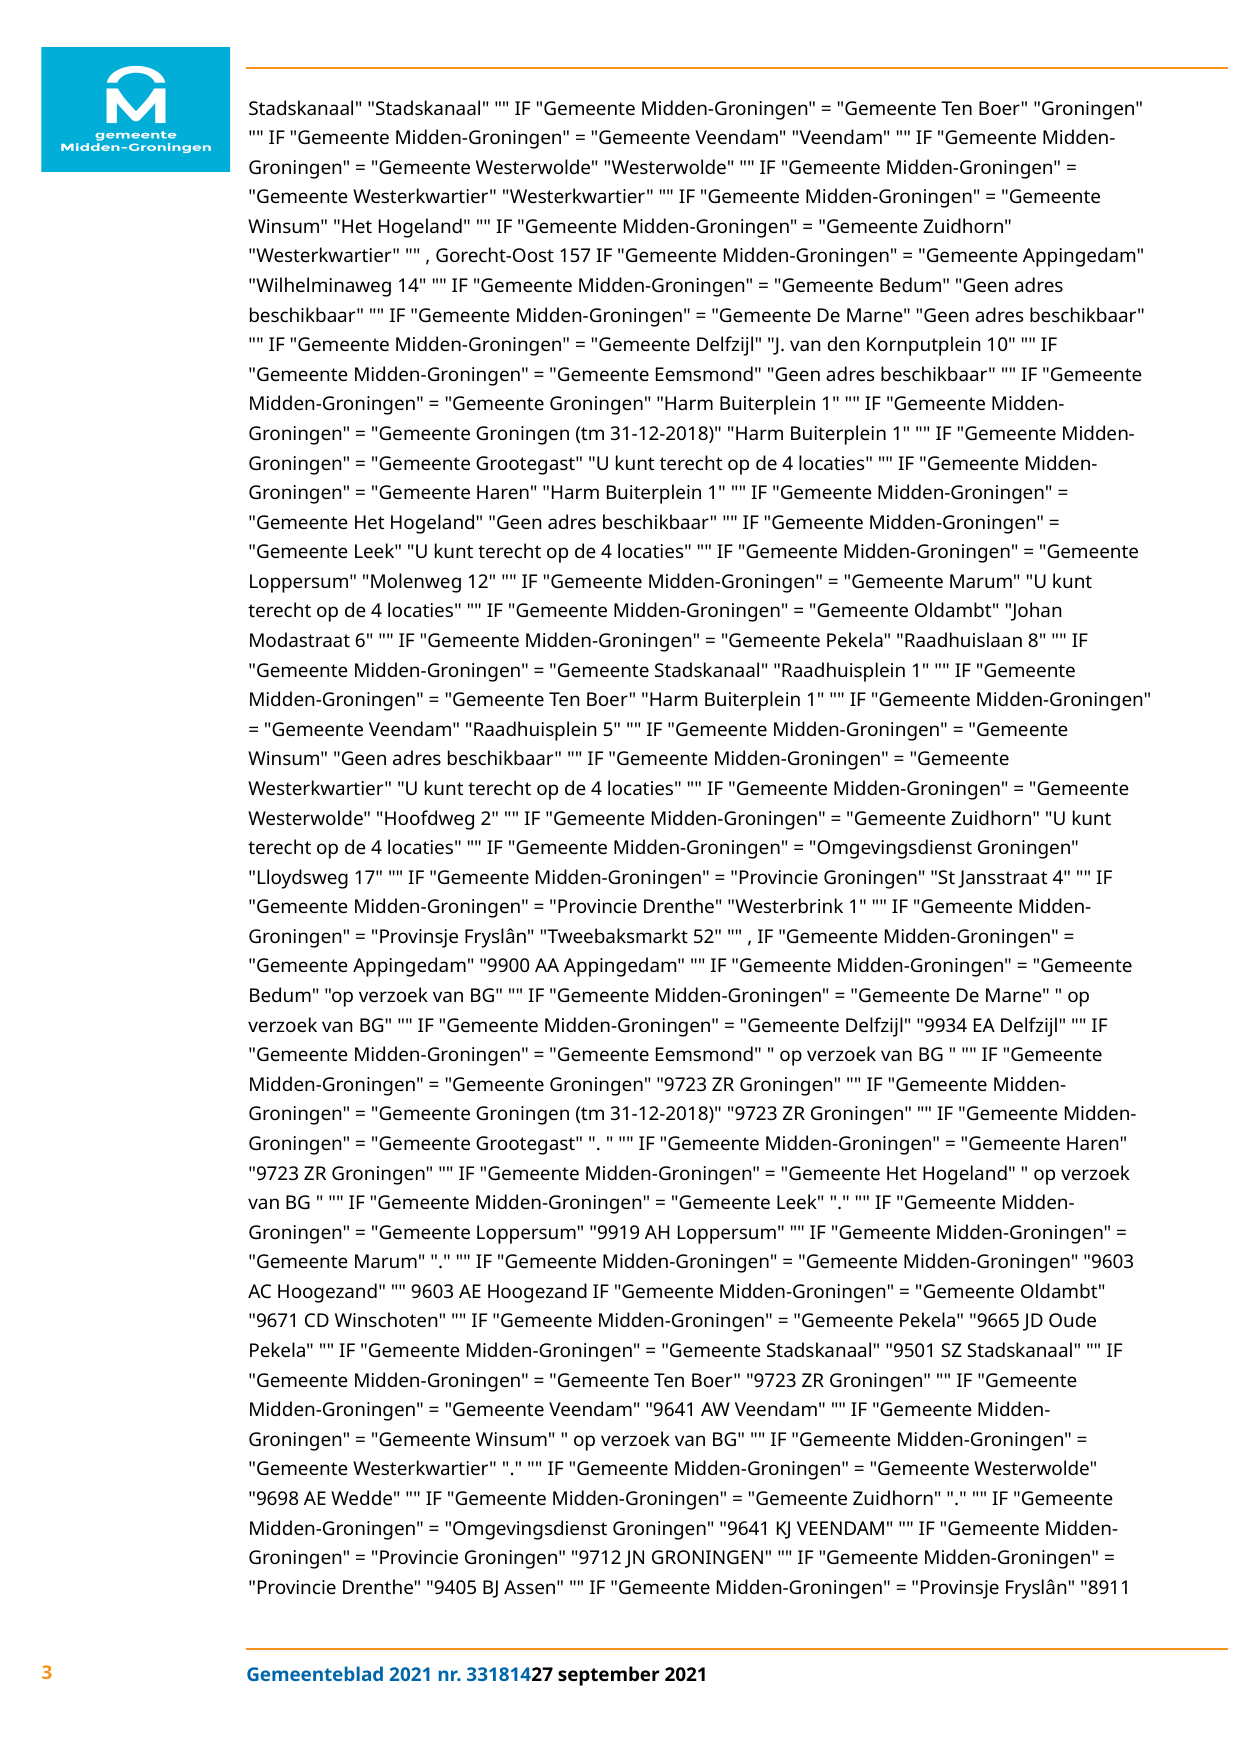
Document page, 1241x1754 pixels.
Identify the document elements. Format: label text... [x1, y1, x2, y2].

picture [184, 146, 190, 153]
picture [108, 66, 164, 82]
picture [107, 89, 165, 122]
text Stadskanaal" "Stadskanaal" "" IF "Gemeente Midden-Groningen" = "Gemeente Ten Boer" "Groningen" "" IF "Gemeente Midden-Groningen" = "Gemeente Veendam" "Veendam" "" IF "Gemeente Midden-Groningen" = "Gemeente Westerwolde" "Westerwolde" "" IF "Gemeente Midden-Groningen" = "Gemeente Westerkwartier" "Westerkwartier" "" IF "Gemeente Midden-Groningen" = "Gemeente Winsum" "Het Hogeland" "" IF "Gemeente Midden-Groningen" = "Gemeente Zuidhorn" "Westerkwartier" "" , Gorecht-Oost 157 IF "Gemeente Midden-Groningen" = "Gemeente Appingedam" "Wilhelminaweg 14" "" IF "Gemeente Midden-Groningen" = "Gemeente Bedum" "Geen adres beschikbaar" "" IF "Gemeente Midden-Groningen" = "Gemeente De Marne" "Geen adres beschikbaar" "" IF "Gemeente Midden-Groningen" = "Gemeente Delfzijl" "J. van den Kornputplein 10" "" IF "Gemeente Midden-Groningen" = "Gemeente Eemsmond" "Geen adres beschikbaar" "" IF "Gemeente Midden-Groningen" = "Gemeente Groningen" "Harm Buiterplein 1" "" IF "Gemeente Midden-Groningen" = "Gemeente Groningen (tm 31-12-2018)" "Harm Buiterplein 1" "" IF "Gemeente Midden-Groningen" = "Gemeente Grootegast" "U kunt terecht op de 4 locaties" "" IF "Gemeente Midden-Groningen" = "Gemeente Haren" "Harm Buiterplein 1" "" IF "Gemeente Midden-Groningen" = "Gemeente Het Hogeland" "Geen adres beschikbaar" "" IF "Gemeente Midden-Groningen" = "Gemeente Leek" "U kunt terecht op de 4 locaties" "" IF "Gemeente Midden-Groningen" = "Gemeente Loppersum" "Molenweg 12" "" IF "Gemeente Midden-Groningen" = "Gemeente Marum" "U kunt terecht op de 4 locaties" "" IF "Gemeente Midden-Groningen" = "Gemeente Oldambt" "Johan Modastraat 6" "" IF "Gemeente Midden-Groningen" = "Gemeente Pekela" "Raadhuislaan 8" "" IF "Gemeente Midden-Groningen" = "Gemeente Stadskanaal" "Raadhuisplein 1" "" IF "Gemeente Midden-Groningen" = "Gemeente Ten Boer" "Harm Buiterplein 1" "" IF "Gemeente Midden-Groningen" = "Gemeente Veendam" "Raadhuisplein 5" "" IF "Gemeente Midden-Groningen" = "Gemeente Winsum" "Geen adres beschikbaar" "" IF "Gemeente Midden-Groningen" = "Gemeente Westerkwartier" "U kunt terecht op de 4 locaties" "" IF "Gemeente Midden-Groningen" = "Gemeente Westerwolde" "Hoofdweg 2" "" IF "Gemeente Midden-Groningen" = "Gemeente Zuidhorn" "U kunt terecht op de 4 locaties" "" IF "Gemeente Midden-Groningen" = "Omgevingsdienst Groningen" "Lloydsweg 17" "" IF "Gemeente Midden-Groningen" = "Provincie Groningen" "St Jansstraat 4" "" IF "Gemeente Midden-Groningen" = "Provincie Drenthe" "Westerbrink 1" "" IF "Gemeente Midden-Groningen" = "Provinsje Fryslân" "Tweebaksmarkt 52" "" , IF "Gemeente Midden-Groningen" = "Gemeente Appingedam" "9900 AA Appingedam" "" IF "Gemeente Midden-Groningen" = "Gemeente Bedum" "op verzoek van BG" "" IF "Gemeente Midden-Groningen" = "Gemeente De Marne" " op verzoek van BG" "" IF "Gemeente Midden-Groningen" = "Gemeente Delfzijl" "9934 EA Delfzijl" "" IF "Gemeente Midden-Groningen" = "Gemeente Eemsmond" " op verzoek van BG " "" IF "Gemeente Midden-Groningen" = "Gemeente Groningen" "9723 ZR Groningen" "" IF "Gemeente Midden-Groningen" = "Gemeente Groningen (tm 31-12-2018)" "9723 ZR Groningen" "" IF "Gemeente Midden-Groningen" = "Gemeente Grootegast" ". " "" IF "Gemeente Midden-Groningen" = "Gemeente Haren" "9723 ZR Groningen" "" IF "Gemeente Midden-Groningen" = "Gemeente Het Hogeland" " op verzoek van BG " "" IF "Gemeente Midden-Groningen" = "Gemeente Leek" "." "" IF "Gemeente Midden-Groningen" = "Gemeente Loppersum" "9919 AH Loppersum" "" IF "Gemeente Midden-Groningen" = "Gemeente Marum" "." "" IF "Gemeente Midden-Groningen" = "Gemeente Midden-Groningen" "9603 AC Hoogezand" "" 9603 AE Hoogezand IF "Gemeente Midden-Groningen" = "Gemeente Oldambt" "9671 CD Winschoten" "" IF "Gemeente Midden-Groningen" = "Gemeente Pekela" "9665 JD Oude Pekela" "" IF "Gemeente Midden-Groningen" = "Gemeente Stadskanaal" "9501 SZ Stadskanaal" "" IF "Gemeente Midden-Groningen" = "Gemeente Ten Boer" "9723 ZR Groningen" "" IF "Gemeente Midden-Groningen" = "Gemeente Veendam" "9641 AW Veendam" "" IF "Gemeente Midden-Groningen" = "Gemeente Winsum" " op verzoek van BG" "" IF "Gemeente Midden-Groningen" = "Gemeente Westerkwartier" "." "" IF "Gemeente Midden-Groningen" = "Gemeente Westerwolde" "9698 AE Wedde" "" IF "Gemeente Midden-Groningen" = "Gemeente Zuidhorn" "." "" IF "Gemeente Midden-Groningen" = "Omgevingsdienst Groningen" "9641 KJ VEENDAM" "" IF "Gemeente Midden-Groningen" = "Provincie Groningen" "9712 JN GRONINGEN" "" IF "Gemeente Midden-Groningen" = "Provincie Drenthe" "9405 BJ Assen" "" IF "Gemeente Midden-Groningen" = "Provinsje Fryslân" "8911 [248, 95, 1152, 1600]
